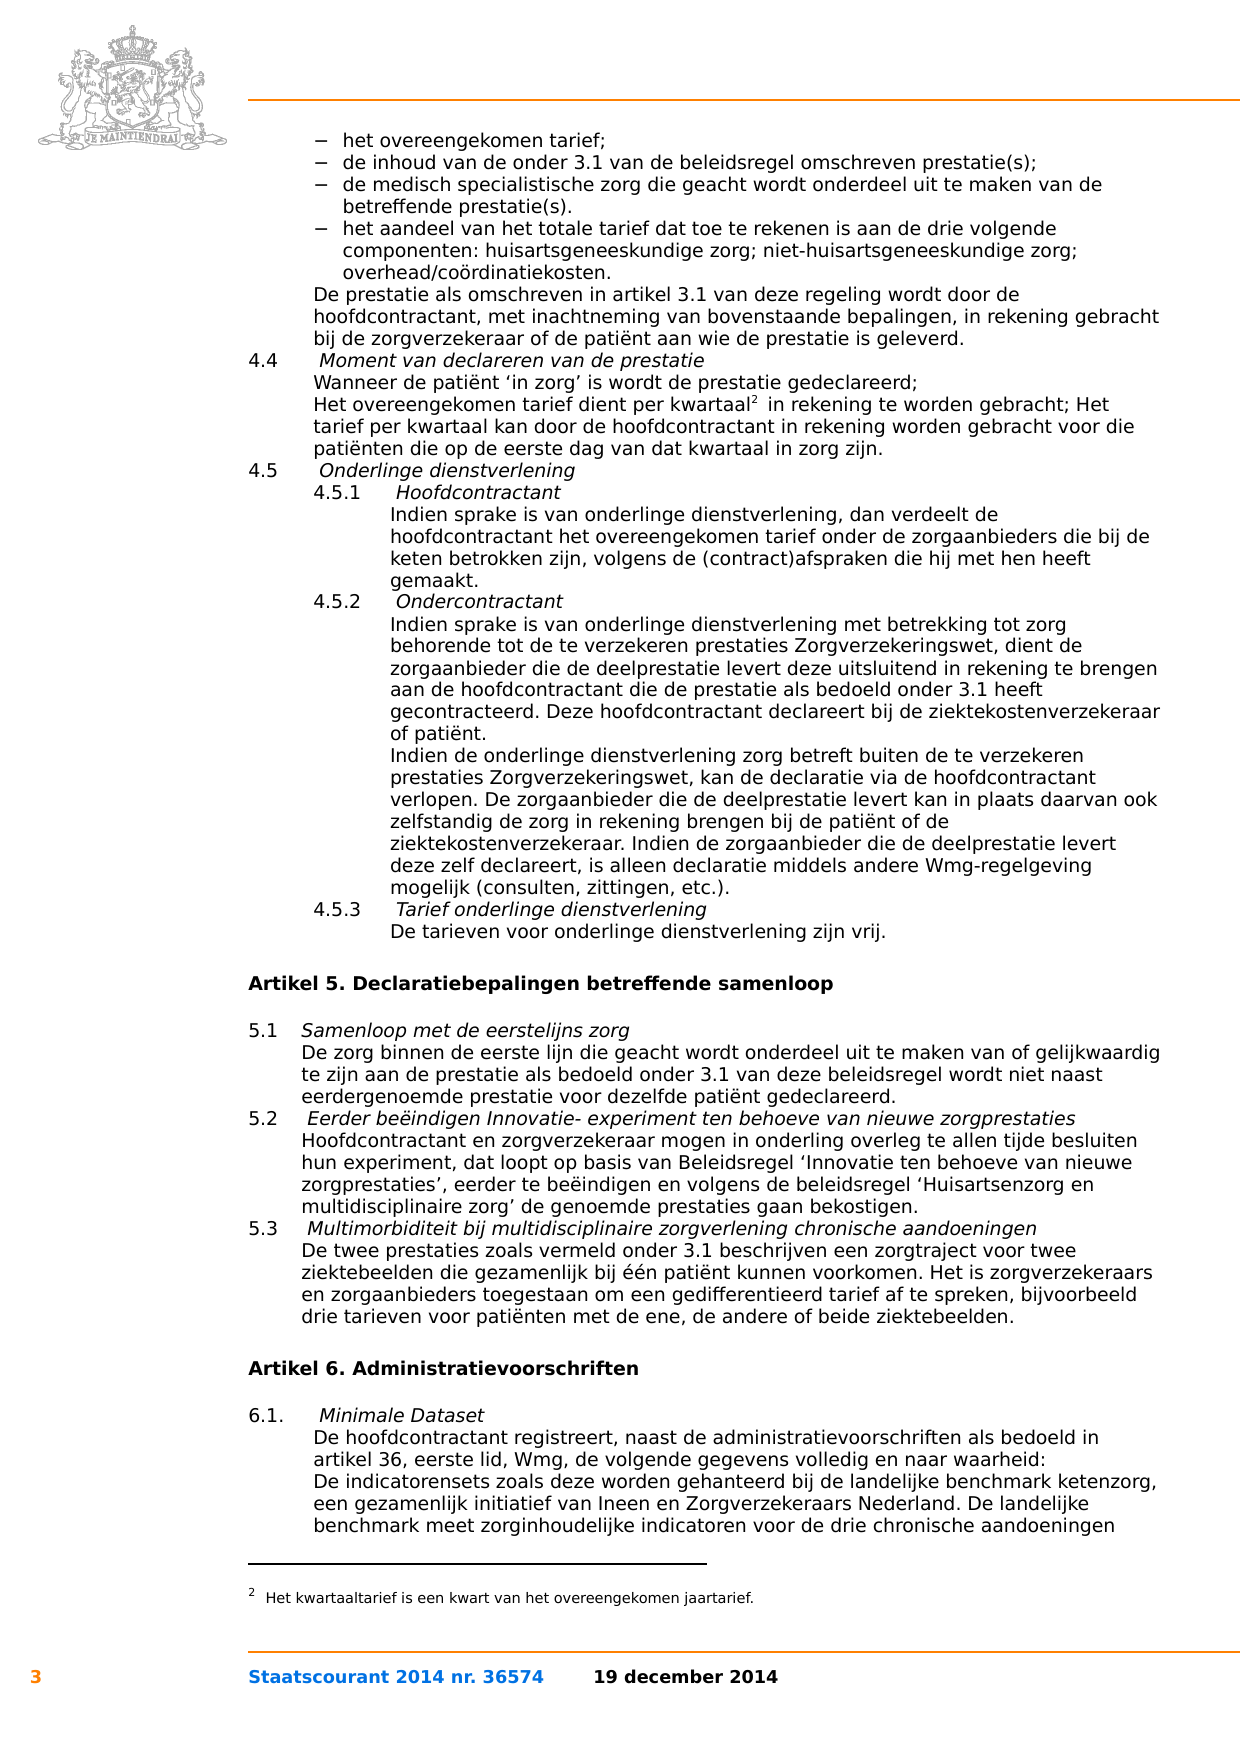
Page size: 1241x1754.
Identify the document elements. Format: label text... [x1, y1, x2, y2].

text Wanneer de patiënt ‘in zorg’ is wordt de prestatie gedeclareerd; [313, 372, 1163, 394]
text De twee prestaties zoals vermeld onder 3.1 beschrijven een zorgtraject voor twee ziektebeelden die gezamenlijk bij één patiënt kunnen voorkomen. Het is zorgverzekeraars en zorgaanbieders toegestaan om een gedifferentieerd tarief af te spreken, bijvoorbeeld drie tarieven voor patiënten met de ene, de andere of beide ziektebeelden. [301, 1240, 1163, 1328]
text 4.5.3 Tarief onderlinge dienstverlening [313, 899, 1163, 921]
text − het overeengekomen tarief; [313, 130, 1163, 152]
text De prestatie als omschreven in artikel 3.1 van deze regeling wordt door de hoofdcontractant, met inachtneming van bovenstaande bepalingen, in rekening gebracht bij de zorgverzekeraar of de patiënt aan wie de prestatie is geleverd. [313, 284, 1163, 350]
text − de inhoud van de onder 3.1 van de beleidsregel omschreven prestatie(s); [313, 152, 1163, 174]
text De indicatorensets zoals deze worden gehanteerd bij de landelijke benchmark ketenzorg, een gezamenlijk initiatief van Ineen en Zorgverzekeraars Nederland. De landelijke benchmark meet zorginhoudelijke indicatoren voor de drie chronische aandoeningen [313, 1471, 1163, 1537]
text 5.1 Samenloop met de eerstelijns zorg [248, 1020, 1163, 1042]
text Hoofdcontractant en zorgverzekeraar mogen in onderling overleg te allen tijde besluiten hun experiment, dat loopt op basis van Beleidsregel ‘Innovatie ten behoeve van nieuwe zorgprestaties’, eerder te beëindigen en volgens de beleidsregel ‘Huisartsenzorg en multidisciplinaire zorg’ de genoemde prestaties gaan bekostigen. [301, 1130, 1163, 1218]
text 4.5.1 Hoofdcontractant [313, 482, 1163, 503]
subtitle Artikel 6. Administratievoorschriften [248, 1358, 1163, 1380]
text 4.5.2 Ondercontractant [313, 591, 1163, 613]
text − de medisch specialistische zorg die geacht wordt onderdeel uit te maken van de betreffende prestatie(s). [313, 174, 1163, 218]
text 6.1. Minimale Dataset [248, 1405, 1163, 1427]
text 5.2 Eerder beëindigen Innovatie- experiment ten behoeve van nieuwe zorgprestaties [248, 1108, 1163, 1130]
text Indien de onderlinge dienstverlening zorg betreft buiten de te verzekeren prestaties Zorgverzekeringswet, kan de declaratie via de hoofdcontractant verlopen. De zorgaanbieder die de deelprestatie levert kan in plaats daarvan ook zelfstandig de zorg in rekening brengen bij de patiënt of de ziektekostenverzekeraar. Indien de zorgaanbieder die de deelprestatie levert deze zelf declareert, is alleen declaratie middels andere Wmg-regelgeving mogelijk (consulten, zittingen, etc.). [390, 745, 1163, 899]
text Het overeengekomen tarief dient per kwartaal in rekening te worden gebracht; Het tarief per kwartaal kan door de hoofdcontractant in rekening worden gebracht voor die patiënten die op de eerste dag van dat kwartaal in zorg zijn. [313, 394, 1163, 459]
text Indien sprake is van onderlinge dienstverlening, dan verdeelt de hoofdcontractant het overeengekomen tarief onder de zorgaanbieders die bij de keten betrokken zijn, volgens de (contract)afspraken die hij met hen heeft gemaakt. [390, 503, 1163, 591]
subtitle Artikel 5. Declaratiebepalingen betreffende samenloop [248, 973, 1163, 995]
text De tarieven voor onderlinge dienstverlening zijn vrij. [390, 921, 1163, 943]
text Indien sprake is van onderlinge dienstverlening met betrekking tot zorg behorende tot de te verzekeren prestaties Zorgverzekeringswet, dient de zorgaanbieder die de deelprestatie levert deze uitsluitend in rekening te brengen aan de hoofdcontractant die de prestatie als bedoeld onder 3.1 heeft gecontracteerd. Deze hoofdcontractant declareert bij de ziektekostenverzekeraar of patiënt. [390, 613, 1163, 745]
text De hoofdcontractant registreert, naast de administratievoorschriften als bedoeld in artikel 36, eerste lid, Wmg, de volgende gegevens volledig en naar waarheid: [313, 1427, 1163, 1471]
text 5.3 Multimorbiditeit bij multidisciplinaire zorgverlening chronische aandoeningen [248, 1218, 1163, 1240]
text Het kwartaaltarief is een kwart van het overeengekomen jaartarief. [248, 1586, 1163, 1608]
text De zorg binnen de eerste lijn die geacht wordt onderdeel uit te maken van of gelijkwaardig te zijn aan de prestatie als bedoeld onder 3.1 van deze beleidsregel wordt niet naast eerdergenoemde prestatie voor dezelfde patiënt gedeclareerd. [301, 1042, 1163, 1108]
text − het aandeel van het totale tarief dat toe te rekenen is aan de drie volgende componenten: huisartsgeneeskundige zorg; niet-huisartsgeneeskundige zorg; overhead/coördinatiekosten. [313, 218, 1163, 284]
picture [38, 25, 227, 150]
text 4.4 Moment van declareren van de prestatie [248, 350, 1163, 372]
text 4.5 Onderlinge dienstverlening [248, 459, 1163, 482]
